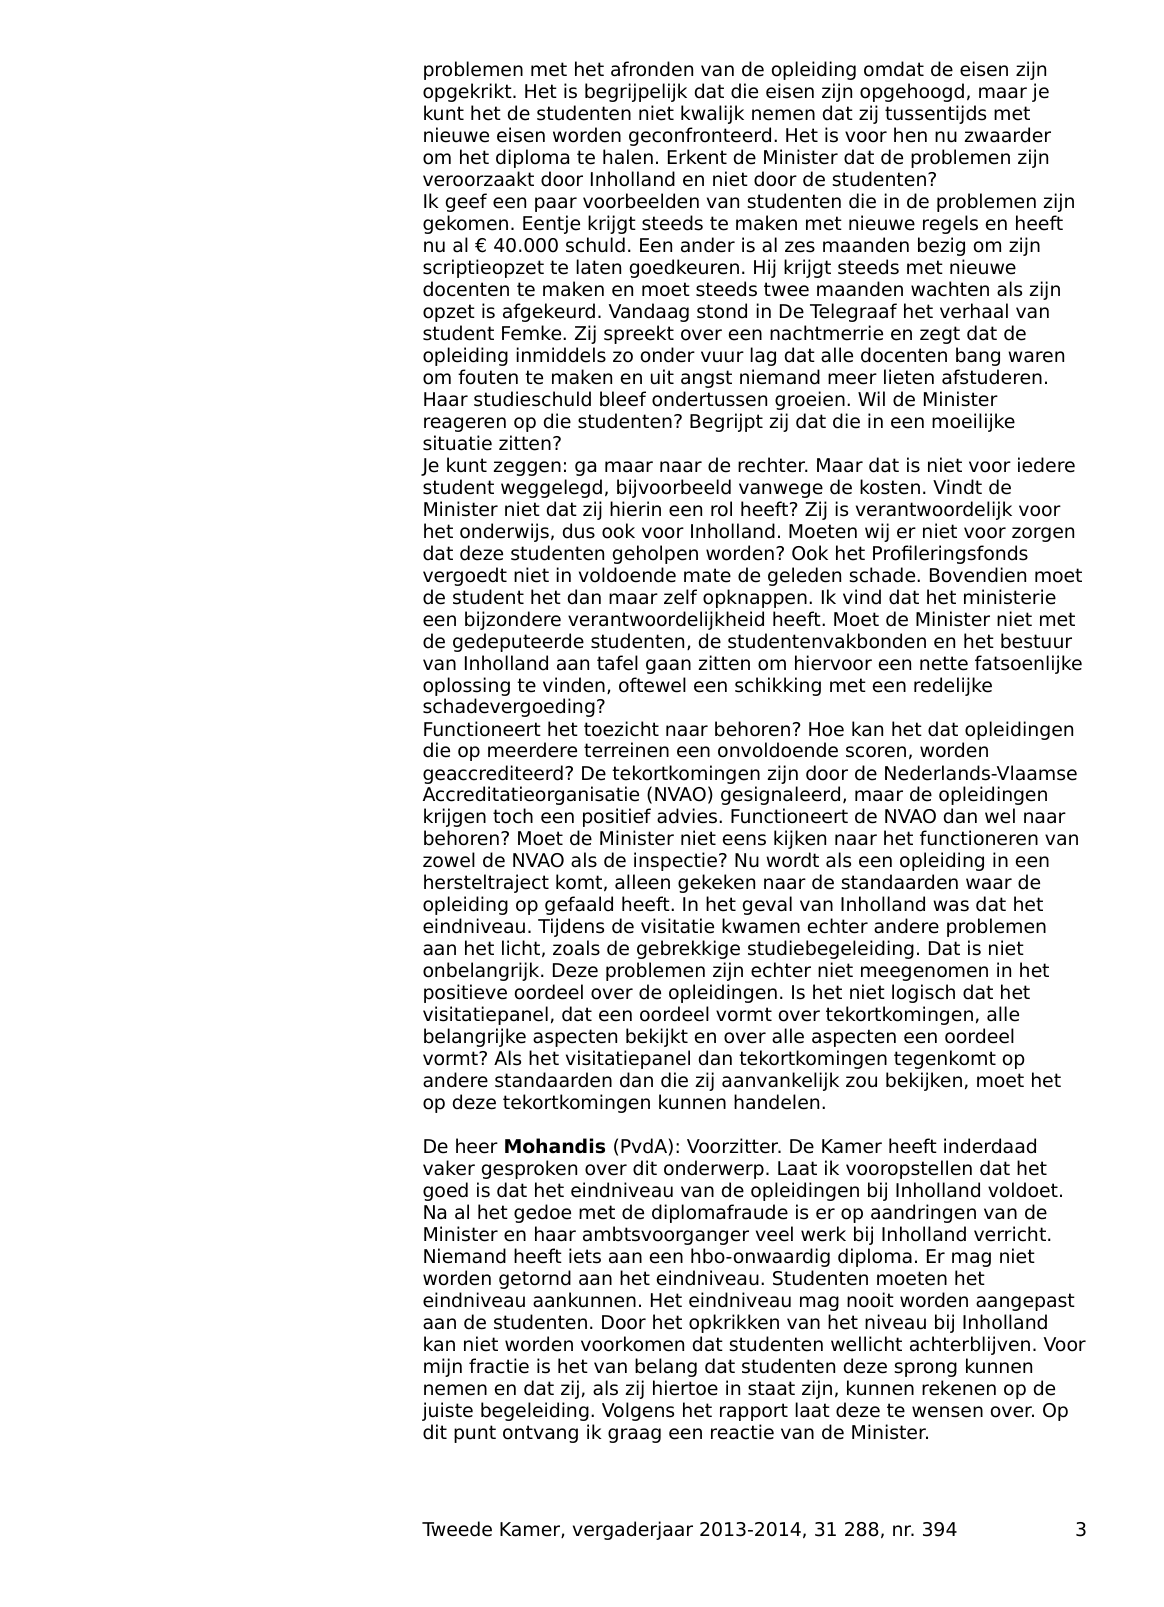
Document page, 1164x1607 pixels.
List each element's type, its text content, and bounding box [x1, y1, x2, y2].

text Ik geef een paar voorbeelden van studenten die in de problemen zijn gekomen. Eentje krijgt steeds te maken met nieuwe regels en heeft nu al € 40.000 schuld. Een ander is al zes maanden bezig om zijn scriptieopzet te laten goedkeuren. Hij krijgt steeds met nieuwe docenten te maken en moet steeds twee maanden wachten als zijn opzet is afgekeurd. Vandaag stond in De Telegraaf het verhaal van student Femke. Zij spreekt over een nachtmerrie en zegt dat de opleiding inmiddels zo onder vuur lag dat alle docenten bang waren om fouten te maken en uit angst niemand meer lieten afstuderen. Haar studieschuld bleef ondertussen groeien. Wil de Minister reageren op die studenten? Begrijpt zij dat die in een moeilijke situatie zitten? [422, 191, 1087, 455]
text Je kunt zeggen: ga maar naar de rechter. Maar dat is niet voor iedere student weggelegd, bijvoorbeeld vanwege de kosten. Vindt de Minister niet dat zij hierin een rol heeft? Zij is verantwoordelijk voor het onderwijs, dus ook voor Inholland. Moeten wij er niet voor zorgen dat deze studenten geholpen worden? Ook het Profileringsfonds vergoedt niet in voldoende mate de geleden schade. Bovendien moet de student het dan maar zelf opknappen. Ik vind dat het ministerie een bijzondere verantwoordelijkheid heeft. Moet de Minister niet met de gedeputeerde studenten, de studentenvakbonden en het bestuur van Inholland aan tafel gaan zitten om hiervoor een nette fatsoenlijke oplossing te vinden, oftewel een schikking met een redelijke schadevergoeding? [422, 455, 1087, 718]
text Functioneert het toezicht naar behoren? Hoe kan het dat opleidingen die op meerdere terreinen een onvoldoende scoren, worden geaccrediteerd? De tekortkomingen zijn door de Nederlands-Vlaamse Accreditatieorganisatie (NVAO) gesignaleerd, maar de opleidingen krijgen toch een positief advies. Functioneert de NVAO dan wel naar behoren? Moet de Minister niet eens kijken naar het functioneren van zowel de NVAO als de inspectie? Nu wordt als een opleiding in een hersteltraject komt, alleen gekeken naar de standaarden waar de opleiding op gefaald heeft. In het geval van Inholland was dat het eindniveau. Tijdens de visitatie kwamen echter andere problemen aan het licht, zoals de gebrekkige studiebegeleiding. Dat is niet onbelangrijk. Deze problemen zijn echter niet meegenomen in het positieve oordeel over de opleidingen. Is het niet logisch dat het visitatiepanel, dat een oordeel vormt over tekortkomingen, alle belangrijke aspecten bekijkt en over alle aspecten een oordeel vormt? Als het visitatiepanel dan tekortkomingen tegenkomt op andere standaarden dan die zij aanvankelijk zou bekijken, moet het op deze tekortkomingen kunnen handelen. [422, 718, 1087, 1114]
text problemen met het afronden van de opleiding omdat de eisen zijn opgekrikt. Het is begrijpelijk dat die eisen zijn opgehoogd, maar je kunt het de studenten niet kwalijk nemen dat zij tussentijds met nieuwe eisen worden geconfronteerd. Het is voor hen nu zwaarder om het diploma te halen. Erkent de Minister dat de problemen zijn veroorzaakt door Inholland en niet door de studenten? [422, 59, 1087, 191]
text De heer Mohandis (PvdA): Voorzitter. De Kamer heeft inderdaad vaker gesproken over dit onderwerp. Laat ik vooropstellen dat het goed is dat het eindniveau van de opleidingen bij Inholland voldoet. Na al het gedoe met de diplomafraude is er op aandringen van de Minister en haar ambtsvoorganger veel werk bij Inholland verricht. Niemand heeft iets aan een hbo-onwaardig diploma. Er mag niet worden getornd aan het eindniveau. Studenten moeten het eindniveau aankunnen. Het eindniveau mag nooit worden aangepast aan de studenten. Door het opkrikken van het niveau bij Inholland kan niet worden voorkomen dat studenten wellicht achterblijven. Voor mijn fractie is het van belang dat studenten deze sprong kunnen nemen en dat zij, als zij hiertoe in staat zijn, kunnen rekenen op de juiste begeleiding. Volgens het rapport laat deze te wensen over. Op dit punt ontvang ik graag een reactie van de Minister. [422, 1136, 1087, 1444]
